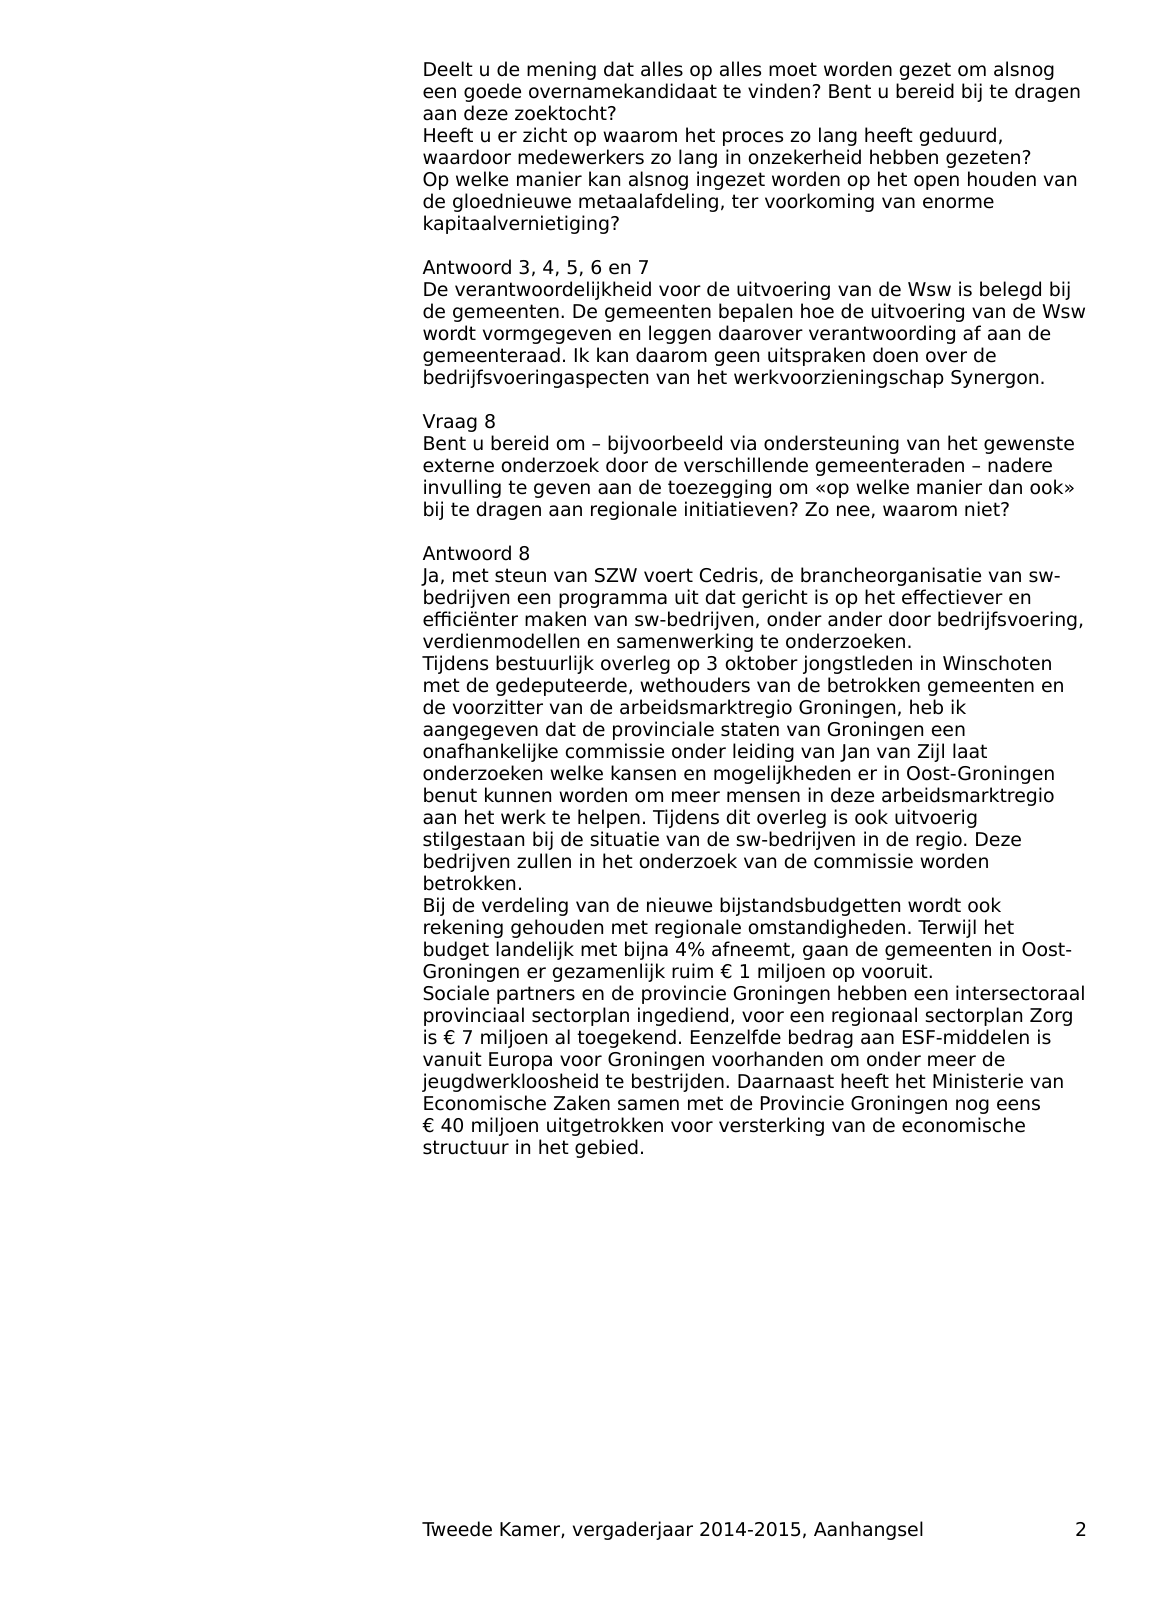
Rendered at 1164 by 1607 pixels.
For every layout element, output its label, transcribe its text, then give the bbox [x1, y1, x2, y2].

text Vraag 8 [422, 411, 1087, 433]
text Sociale partners en de provincie Groningen hebben een intersectoraal provinciaal sectorplan ingediend, voor een regionaal sectorplan Zorg is € 7 miljoen al toegekend. Eenzelfde bedrag aan ESF-middelen is vanuit Europa voor Groningen voorhanden om onder meer de jeugdwerkloosheid te bestrijden. Daarnaast heeft het Ministerie van Economische Zaken samen met de Provincie Groningen nog eens € 40 miljoen uitgetrokken voor versterking van de economische structuur in het gebied. [422, 983, 1087, 1159]
text Heeft u er zicht op waarom het proces zo lang heeft geduurd, waardoor medewerkers zo lang in onzekerheid hebben gezeten? [422, 125, 1087, 169]
text Ja, met steun van SZW voert Cedris, de brancheorganisatie van sw-bedrijven een programma uit dat gericht is op het effectiever en efficiënter maken van sw-bedrijven, onder ander door bedrijfsvoering, verdienmodellen en samenwerking te onderzoeken. [422, 565, 1087, 653]
text Op welke manier kan alsnog ingezet worden op het open houden van de gloednieuwe metaalafdeling, ter voorkoming van enorme kapitaalvernietiging? [422, 169, 1087, 235]
text Deelt u de mening dat alles op alles moet worden gezet om alsnog een goede overnamekandidaat te vinden? Bent u bereid bij te dragen aan deze zoektocht? [422, 59, 1087, 125]
text Antwoord 8 [422, 543, 1087, 565]
text Antwoord 3, 4, 5, 6 en 7 [422, 257, 1087, 279]
text De verantwoordelijkheid voor de uitvoering van de Wsw is belegd bij de gemeenten. De gemeenten bepalen hoe de uitvoering van de Wsw wordt vormgegeven en leggen daarover verantwoording af aan de gemeenteraad. Ik kan daarom geen uitspraken doen over de bedrijfsvoeringaspecten van het werkvoorzieningschap Synergon. [422, 279, 1087, 389]
text Bij de verdeling van de nieuwe bijstandsbudgetten wordt ook rekening gehouden met regionale omstandigheden. Terwijl het budget landelijk met bijna 4% afneemt, gaan de gemeenten in Oost-Groningen er gezamenlijk ruim € 1 miljoen op vooruit. [422, 895, 1087, 983]
text Bent u bereid om – bijvoorbeeld via ondersteuning van het gewenste externe onderzoek door de verschillende gemeenteraden – nadere invulling te geven aan de toezegging om «op welke manier dan ook» bij te dragen aan regionale initiatieven? Zo nee, waarom niet? [422, 433, 1087, 521]
text Tijdens bestuurlijk overleg op 3 oktober jongstleden in Winschoten met de gedeputeerde, wethouders van de betrokken gemeenten en de voorzitter van de arbeidsmarktregio Groningen, heb ik aangegeven dat de provinciale staten van Groningen een onafhankelijke commissie onder leiding van Jan van Zijl laat onderzoeken welke kansen en mogelijkheden er in Oost-Groningen benut kunnen worden om meer mensen in deze arbeidsmarktregio aan het werk te helpen. Tijdens dit overleg is ook uitvoerig stilgestaan bij de situatie van de sw-bedrijven in de regio. Deze bedrijven zullen in het onderzoek van de commissie worden betrokken. [422, 653, 1087, 895]
